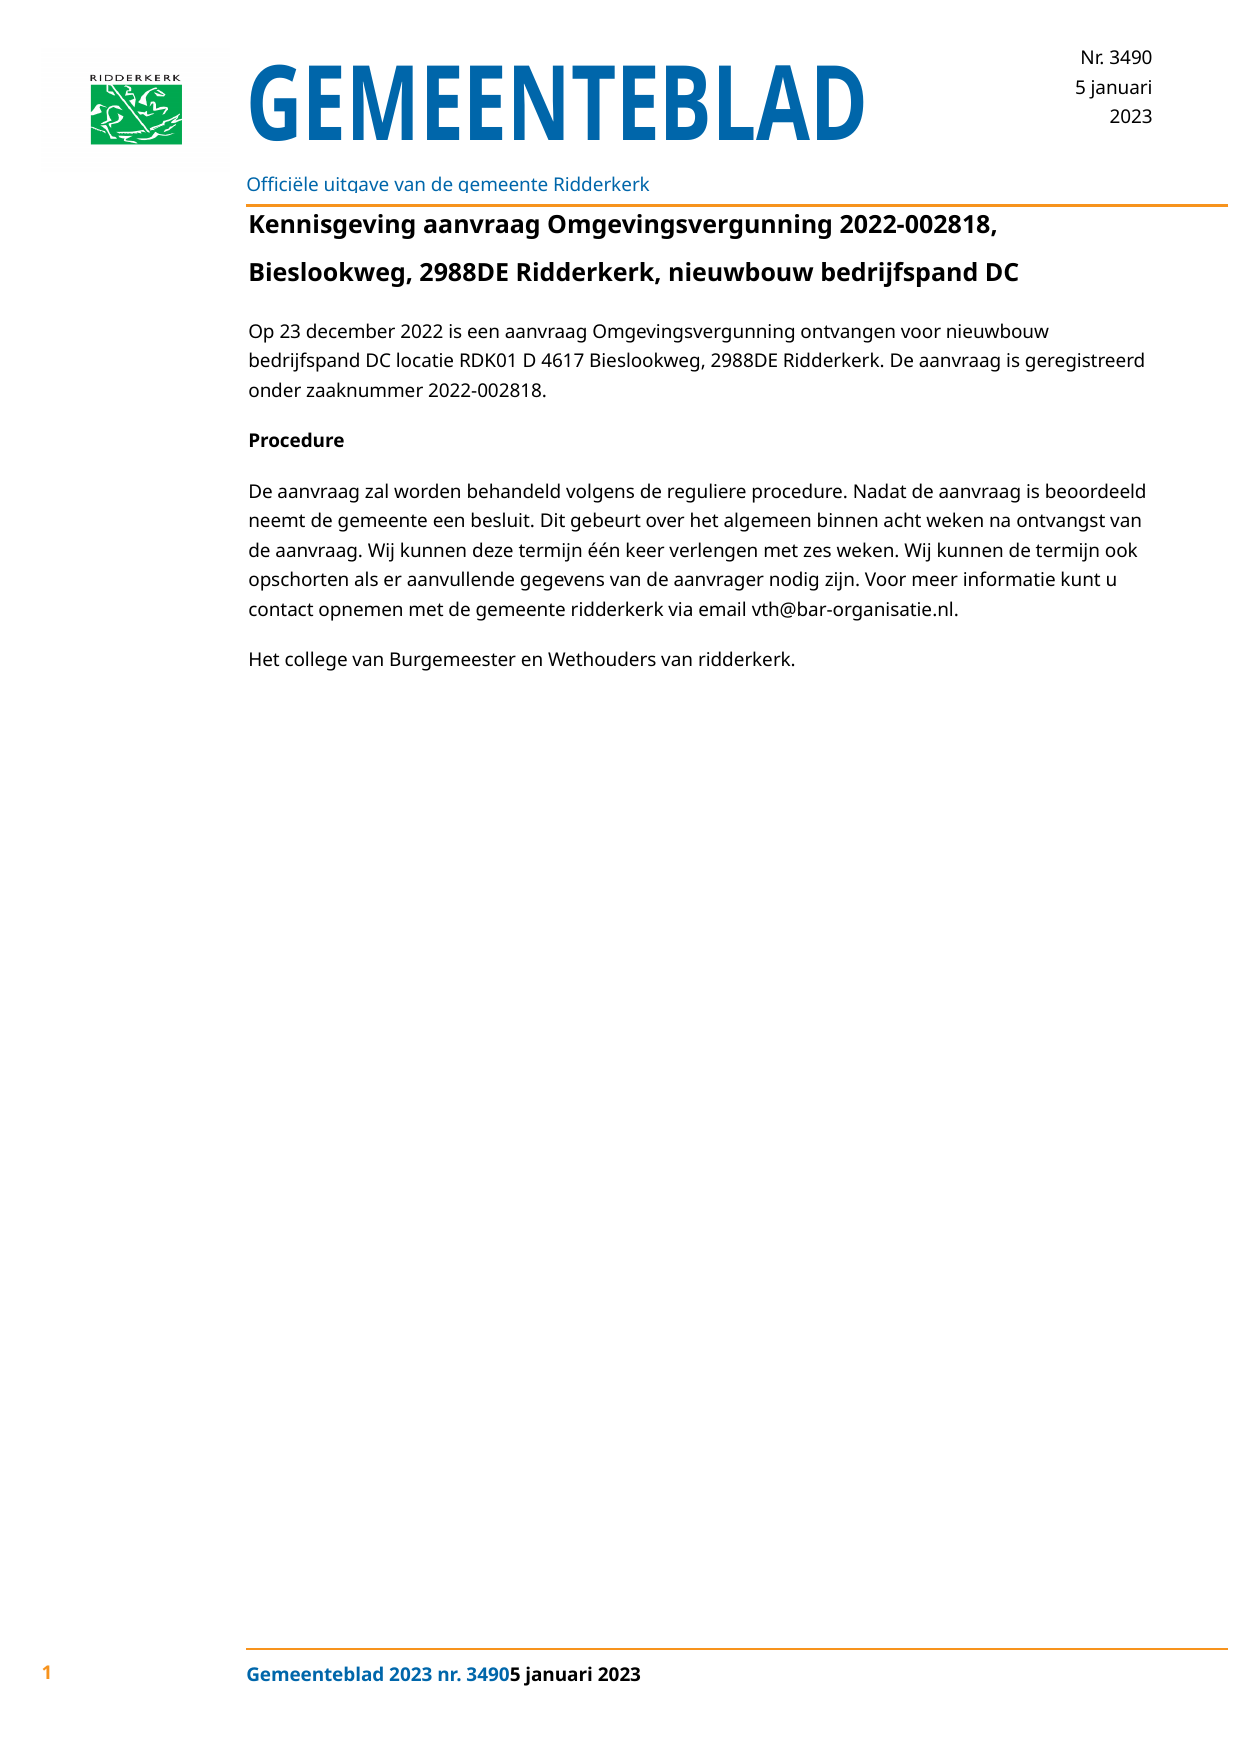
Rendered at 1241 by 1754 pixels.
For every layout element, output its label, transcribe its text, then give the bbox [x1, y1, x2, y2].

text Kennisgeving aanvraag Omgevingsvergunning 2022-002818, Bieslookweg, 2988DE Ridderkerk, nieuwbouw bedrijfspand DC [248, 207, 1152, 288]
text Op 23 december 2022 is een aanvraag Omgevingsvergunning ontvangen voor nieuwbouw bedrijfspand DC locatie RDK01 D 4617 Bieslookweg, 2988DE Ridderkerk. De aanvraag is geregistreerd onder zaaknummer 2022-002818. [248, 318, 1152, 403]
text Procedure [248, 427, 1152, 453]
picture [41, 47, 231, 172]
text De aanvraag zal worden behandeld volgens de reguliere procedure. Nadat de aanvraag is beoordeeld neemt de gemeente een besluit. Dit gebeurt over het algemeen binnen acht weken na ontvangst van de aanvraag. Wij kunnen deze termijn één keer verlengen met zes weken. Wij kunnen de termijn ook opschorten als er aanvullende gegevens van de aanvrager nodig zijn. Voor meer informatie kunt u contact opnemen met de gemeente ridderkerk via email vth@bar-organisatie.nl. [248, 478, 1152, 622]
text Het college van Burgemeester en Wethouders van ridderkerk. [248, 647, 1152, 672]
